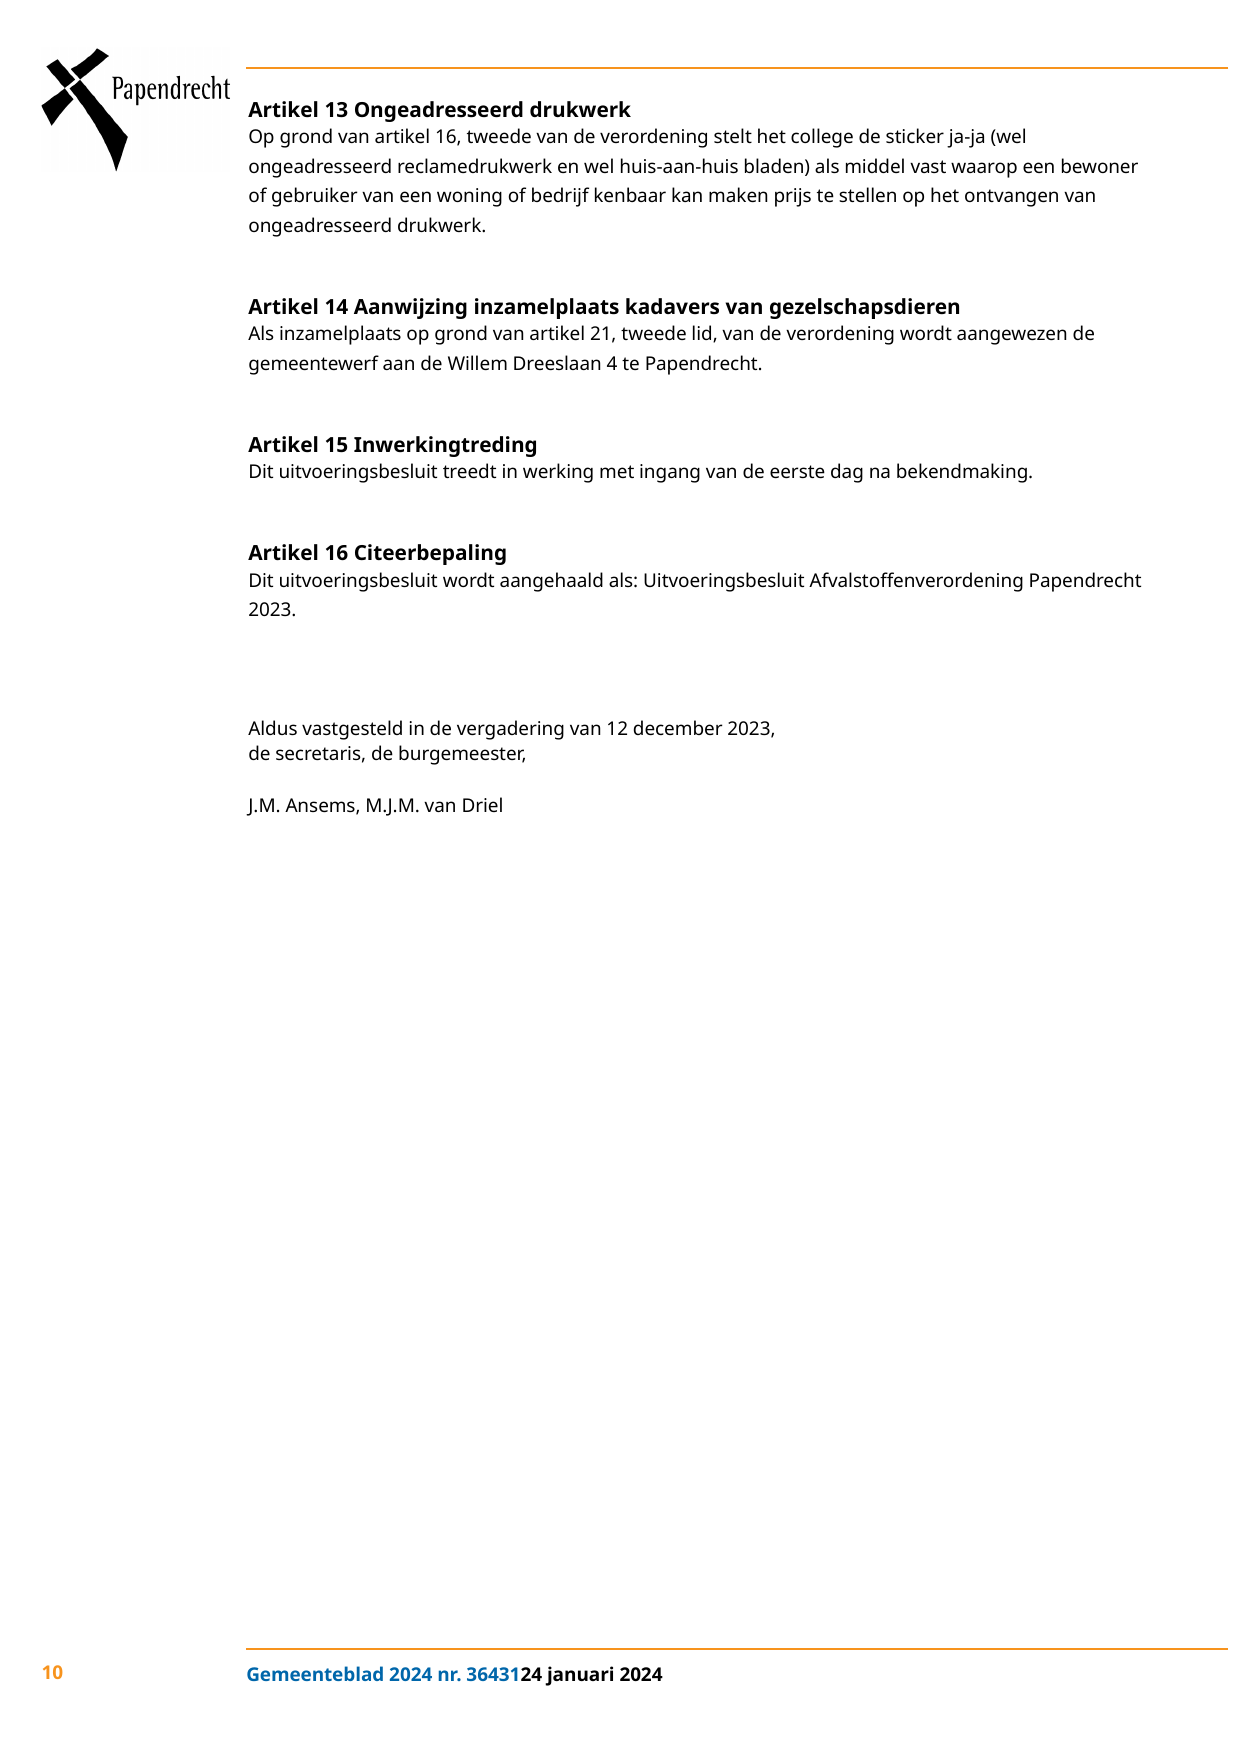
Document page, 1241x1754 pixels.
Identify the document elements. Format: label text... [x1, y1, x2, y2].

text Op grond van artikel 16, tweede van de verordening stelt het college de sticker ja-ja (wel ongeadresseerd reclamedrukwerk en wel huis-aan-huis bladen) als middel vast waarop een bewoner of gebruiker van een woning of bedrijf kenbaar kan maken prijs te stellen op het ontvangen van ongeadresseerd drukwerk. [248, 123, 1152, 238]
text Als inzamelplaats op grond van artikel 21, tweede lid, van de verordening wordt aangewezen de gemeentewerf aan de Willem Dreeslaan 4 te Papendrecht. [248, 320, 1152, 376]
text de secretaris, de burgemeester, [248, 741, 1152, 766]
text J.M. Ansems, M.J.M. van Driel [248, 792, 1152, 818]
text Aldus vastgesteld in de vergadering van 12 december 2023, [248, 715, 1152, 741]
text Dit uitvoeringsbesluit treedt in werking met ingang van de eerste dag na bekendmaking. [248, 458, 1152, 484]
text Artikel 13 Ongeadresseerd drukwerk [248, 95, 1152, 123]
text Artikel 14 Aanwijzing inzamelplaats kadavers van gezelschapsdieren [248, 292, 1152, 320]
text Artikel 16 Citeerbepaling [248, 538, 1152, 567]
text Artikel 15 Inwerkingtreding [248, 430, 1152, 458]
picture [41, 47, 231, 172]
text Dit uitvoeringsbesluit wordt aangehaald als: Uitvoeringsbesluit Afvalstoffenverordening Papendrecht 2023. [248, 567, 1152, 622]
